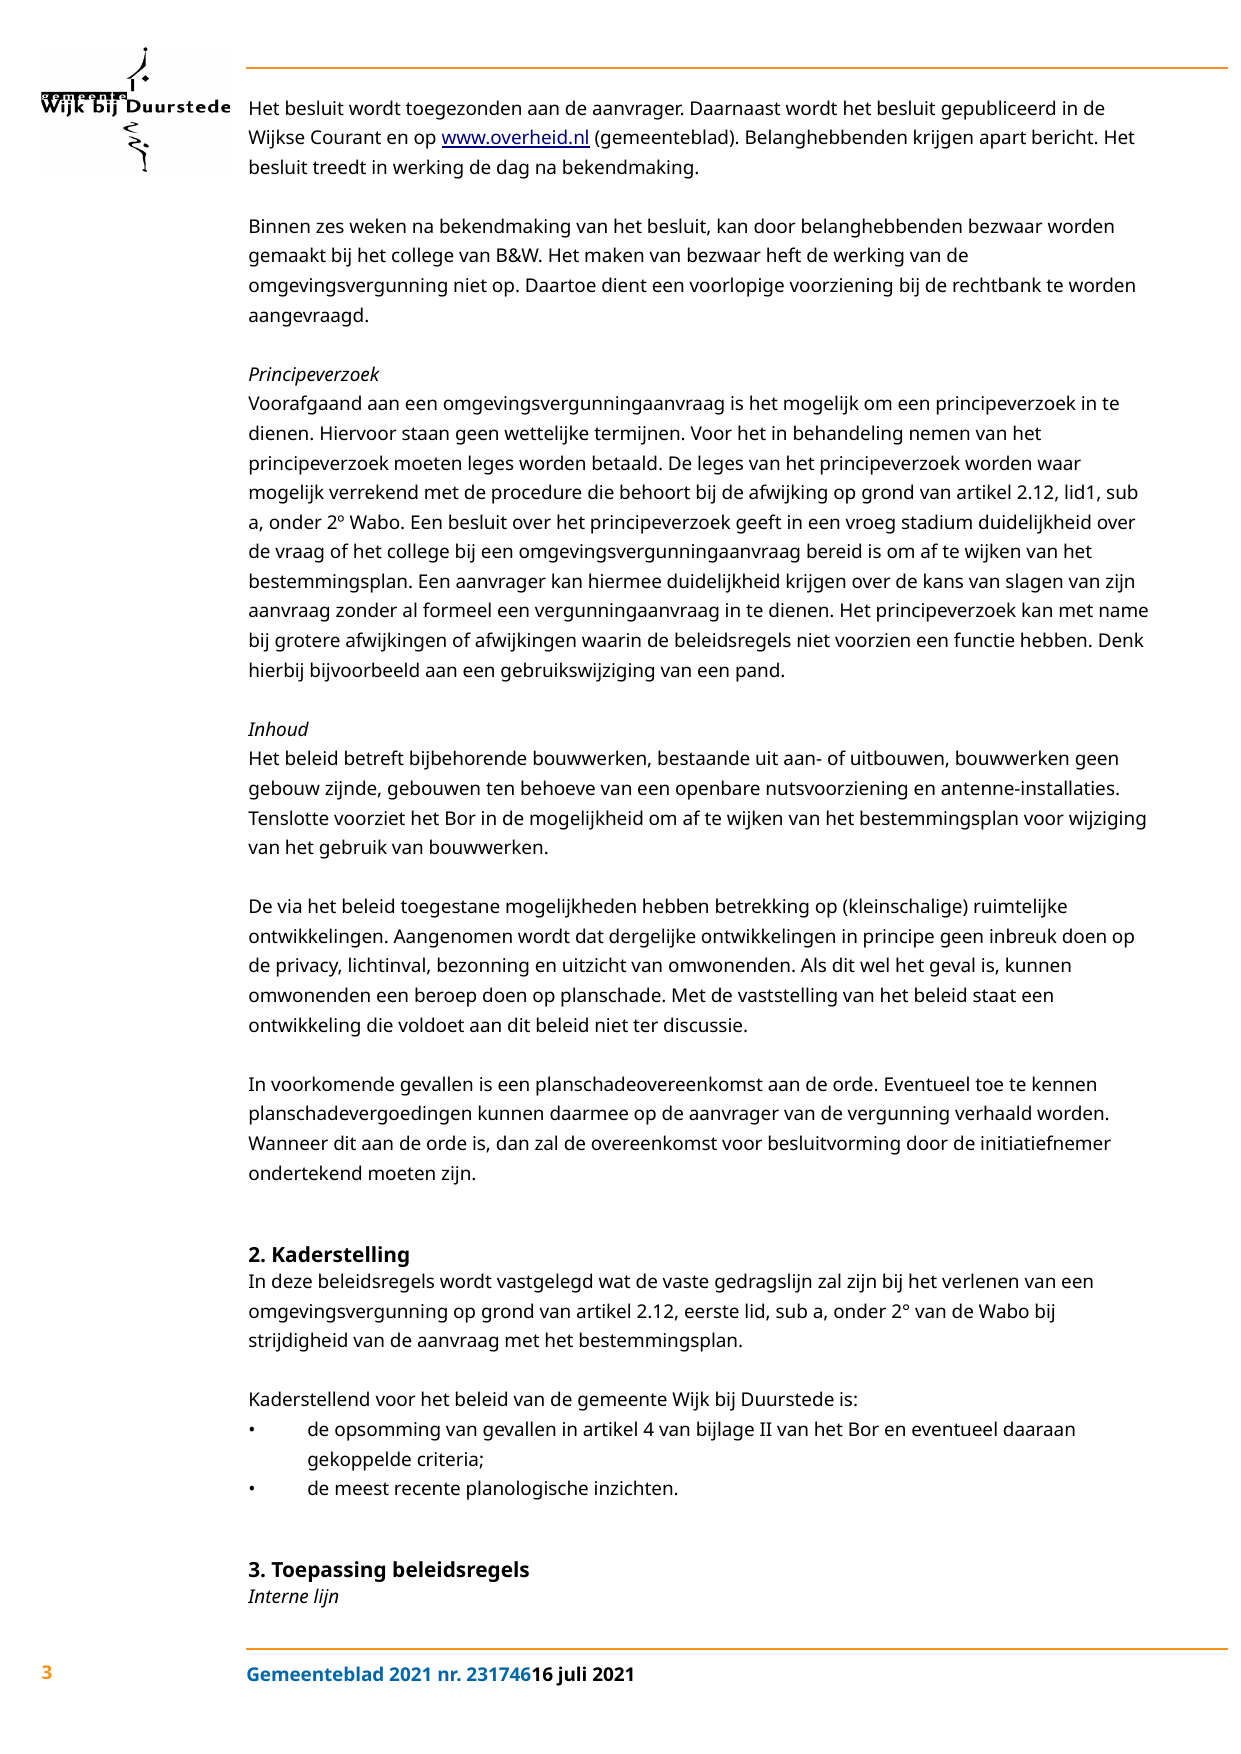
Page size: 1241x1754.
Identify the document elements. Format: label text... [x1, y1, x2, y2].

text Principeverzoek [248, 361, 1152, 387]
text De via het beleid toegestane mogelijkheden hebben betrekking op (kleinschalige) ruimtelijke ontwikkelingen. Aangenomen wordt dat dergelijke ontwikkelingen in principe geen inbreuk doen op de privacy, lichtinval, bezonning en uitzicht van omwonenden. Als dit wel het geval is, kunnen omwonenden een beroep doen op planschade. Met de vaststelling van het beleid staat een ontwikkeling die voldoet aan dit beleid niet ter discussie. [248, 893, 1152, 1038]
list de opsomming van gevallen in artikel 4 van bijlage II van het Bor en eventueel daaraan gekoppelde criteria; [248, 1416, 1152, 1471]
text Het besluit wordt toegezonden aan de aanvrager. Daarnaast wordt het besluit gepubliceerd in de Wijkse Courant en op www.overheid.nl (gemeenteblad). Belanghebbenden krijgen apart bericht. Het besluit treedt in werking de dag na bekendmaking. [248, 95, 1152, 180]
text Interne lijn [248, 1584, 1152, 1609]
text Voorafgaand aan een omgevingsvergunningaanvraag is het mogelijk om een principeverzoek in te dienen. Hiervoor staan geen wettelijke termijnen. Voor het in behandeling nemen van het principeverzoek moeten leges worden betaald. De leges van het principeverzoek worden waar mogelijk verrekend met de procedure die behoort bij de afwijking op grond van artikel 2.12, lid1, sub a, onder 2º Wabo. Een besluit over het principeverzoek geeft in een vroeg stadium duidelijkheid over de vraag of het college bij een omgevingsvergunningaanvraag bereid is om af te wijken van het bestemmingsplan. Een aanvrager kan hiermee duidelijkheid krijgen over de kans van slagen van zijn aanvraag zonder al formeel een vergunningaanvraag in te dienen. Het principeverzoek kan met name bij grotere afwijkingen of afwijkingen waarin de beleidsregels niet voorzien een functie hebben. Denk hierbij bijvoorbeeld aan een gebruikswijziging van een pand. [248, 391, 1152, 683]
text Kaderstellend voor het beleid van de gemeente Wijk bij Duurstede is: [248, 1387, 1152, 1412]
text 3. Toepassing beleidsregels [248, 1555, 1152, 1584]
text In voorkomende gevallen is een planschadeovereenkomst aan de orde. Eventueel toe te kennen planschadevergoedingen kunnen daarmee op de aanvrager van de vergunning verhaald worden. Wanneer dit aan de orde is, dan zal de overeenkomst voor besluitvorming door de initiatiefnemer ondertekend moeten zijn. [248, 1071, 1152, 1186]
picture [41, 47, 231, 172]
text Binnen zes weken na bekendmaking van het besluit, kan door belanghebbenden bezwaar worden gemaakt bij het college van B&W. Het maken van bezwaar heft de werking van de omgevingsvergunning niet op. Daartoe dient een voorlopige voorziening bij de rechtbank te worden aangevraagd. [248, 213, 1152, 328]
text 2. Kaderstelling [248, 1240, 1152, 1268]
text In deze beleidsregels wordt vastgelegd wat de vaste gedragslijn zal zijn bij het verlenen van een omgevingsvergunning op grond van artikel 2.12, eerste lid, sub a, onder 2° van de Wabo bij strijdigheid van de aanvraag met het bestemmingsplan. [248, 1268, 1152, 1353]
text Inhoud [248, 716, 1152, 742]
list de meest recente planologische inzichten. [248, 1475, 1152, 1501]
text Het beleid betreft bijbehorende bouwwerken, bestaande uit aan- of uitbouwen, bouwwerken geen gebouw zijnde, gebouwen ten behoeve van een openbare nutsvoorziening en antenne-installaties. Tenslotte voorziet het Bor in de mogelijkheid om af te wijken van het bestemmingsplan voor wijziging van het gebruik van bouwwerken. [248, 746, 1152, 860]
